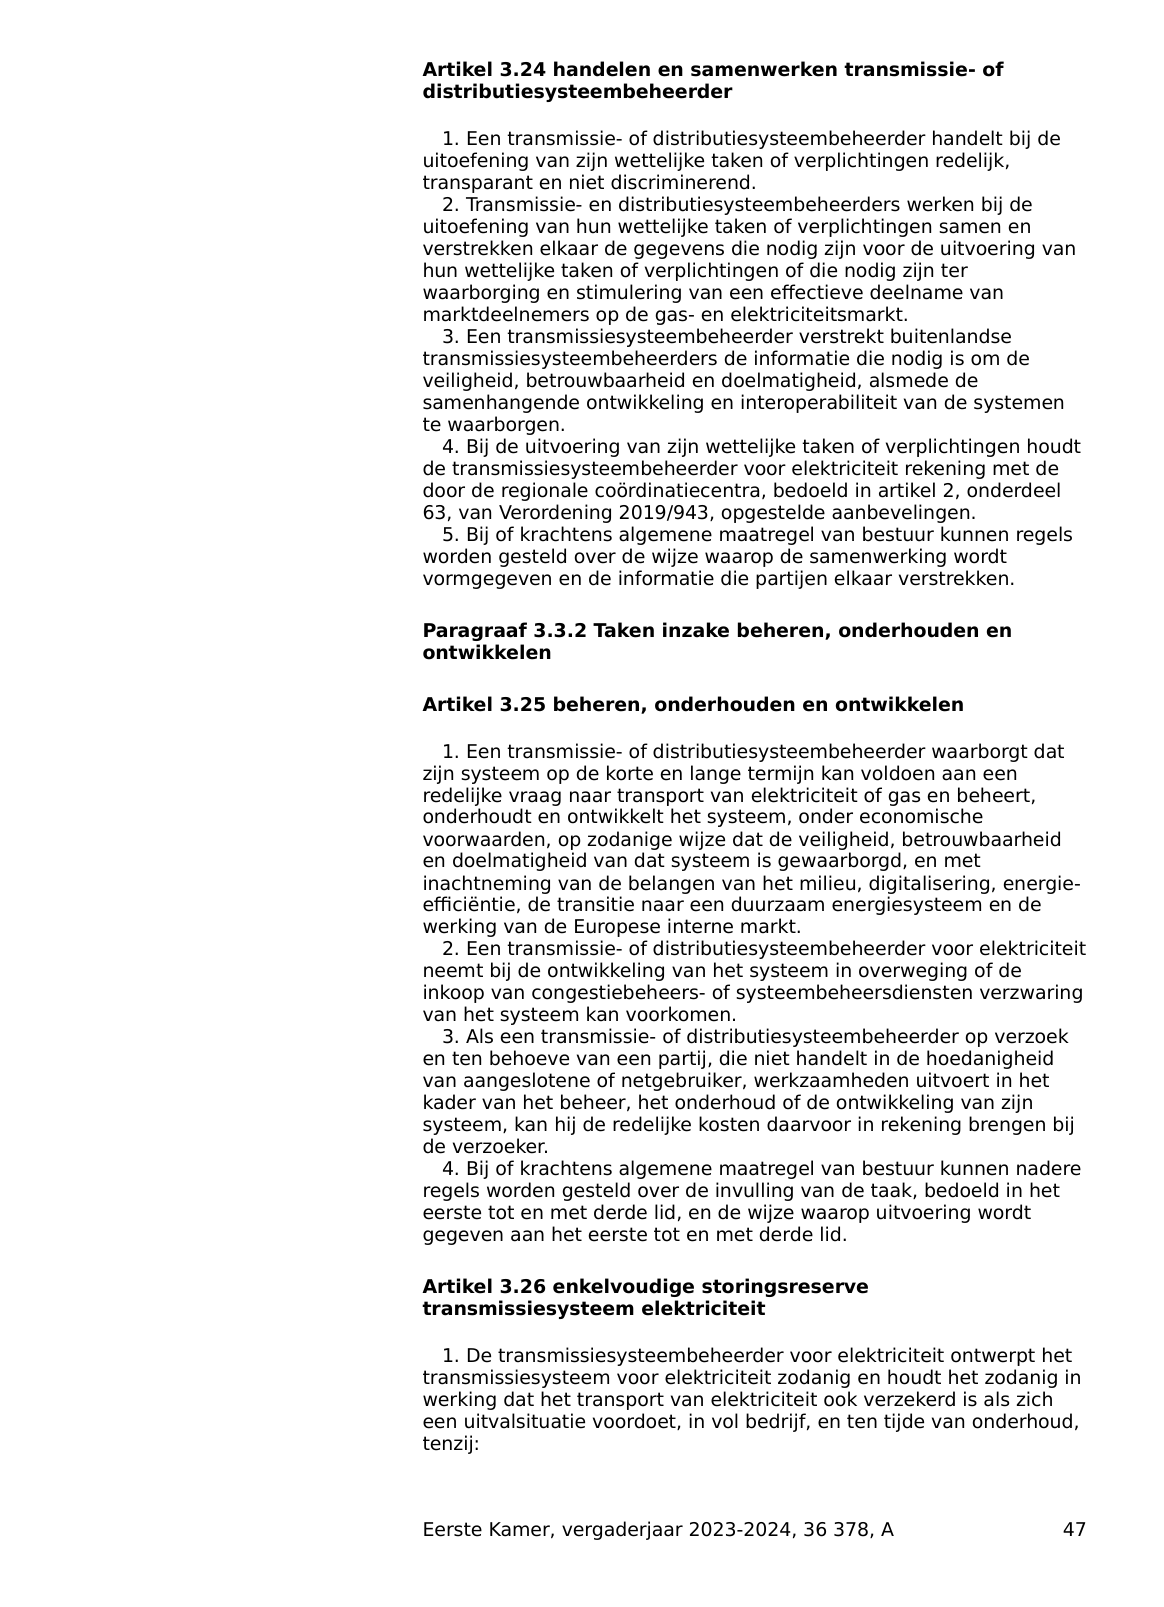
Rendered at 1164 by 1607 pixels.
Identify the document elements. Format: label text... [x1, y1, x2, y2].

text 1. Een transmissie- of distributiesysteembeheerder waarborgt dat zijn systeem op de korte en lange termijn kan voldoen aan een redelijke vraag naar transport van elektriciteit of gas en beheert, onderhoudt en ontwikkelt het systeem, onder economische voorwaarden, op zodanige wijze dat de veiligheid, betrouwbaarheid en doelmatigheid van dat systeem is gewaarborgd, en met inachtneming van de belangen van het milieu, digitalisering, energie-efficiëntie, de transitie naar een duurzaam energiesysteem en de werking van de Europese interne markt. [422, 741, 1087, 938]
text 1. De transmissiesysteembeheerder voor elektriciteit ontwerpt het transmissiesysteem voor elektriciteit zodanig en houdt het zodanig in werking dat het transport van elektriciteit ook verzekerd is als zich een uitvalsituatie voordoet, in vol bedrijf, en ten tijde van onderhoud, tenzij: [422, 1345, 1087, 1455]
text 2. Transmissie- en distributiesysteembeheerders werken bij de uitoefening van hun wettelijke taken of verplichtingen samen en verstrekken elkaar de gegevens die nodig zijn voor de uitvoering van hun wettelijke taken of verplichtingen of die nodig zijn ter waarborging en stimulering van een effectieve deelname van marktdeelnemers op de gas- en elektriciteitsmarkt. [422, 194, 1087, 326]
subtitle Artikel 3.26 enkelvoudige storingsreserve transmissiesysteem elektriciteit [422, 1276, 1087, 1320]
text 3. Een transmissiesysteembeheerder verstrekt buitenlandse transmissiesysteembeheerders de informatie die nodig is om de veiligheid, betrouwbaarheid en doelmatigheid, alsmede de samenhangende ontwikkeling en interoperabiliteit van de systemen te waarborgen. [422, 326, 1087, 436]
text 3. Als een transmissie- of distributiesysteembeheerder op verzoek en ten behoeve van een partij, die niet handelt in de hoedanigheid van aangeslotene of netgebruiker, werkzaamheden uitvoert in het kader van het beheer, het onderhoud of de ontwikkeling van zijn systeem, kan hij de redelijke kosten daarvoor in rekening brengen bij de verzoeker. [422, 1026, 1087, 1158]
subtitle Artikel 3.24 handelen en samenwerken transmissie- of distributiesysteembeheerder [422, 59, 1087, 103]
subtitle Artikel 3.25 beheren, onderhouden en ontwikkelen [422, 693, 1087, 716]
text 4. Bij de uitvoering van zijn wettelijke taken of verplichtingen houdt de transmissiesysteembeheerder voor elektriciteit rekening met de door de regionale coördinatiecentra, bedoeld in artikel 2, onderdeel 63, van Verordening 2019/943, opgestelde aanbevelingen. [422, 436, 1087, 524]
text 2. Een transmissie- of distributiesysteembeheerder voor elektriciteit neemt bij de ontwikkeling van het systeem in overweging of de inkoop van congestiebeheers- of systeembeheersdiensten verzwaring van het systeem kan voorkomen. [422, 938, 1087, 1026]
subtitle Paragraaf 3.3.2 Taken inzake beheren, onderhouden en ontwikkelen [422, 619, 1087, 663]
text 1. Een transmissie- of distributiesysteembeheerder handelt bij de uitoefening van zijn wettelijke taken of verplichtingen redelijk, transparant en niet discriminerend. [422, 128, 1087, 194]
text 4. Bij of krachtens algemene maatregel van bestuur kunnen nadere regels worden gesteld over de invulling van de taak, bedoeld in het eerste tot en met derde lid, en de wijze waarop uitvoering wordt gegeven aan het eerste tot en met derde lid. [422, 1158, 1087, 1246]
text 5. Bij of krachtens algemene maatregel van bestuur kunnen regels worden gesteld over de wijze waarop de samenwerking wordt vormgegeven en de informatie die partijen elkaar verstrekken. [422, 524, 1087, 589]
